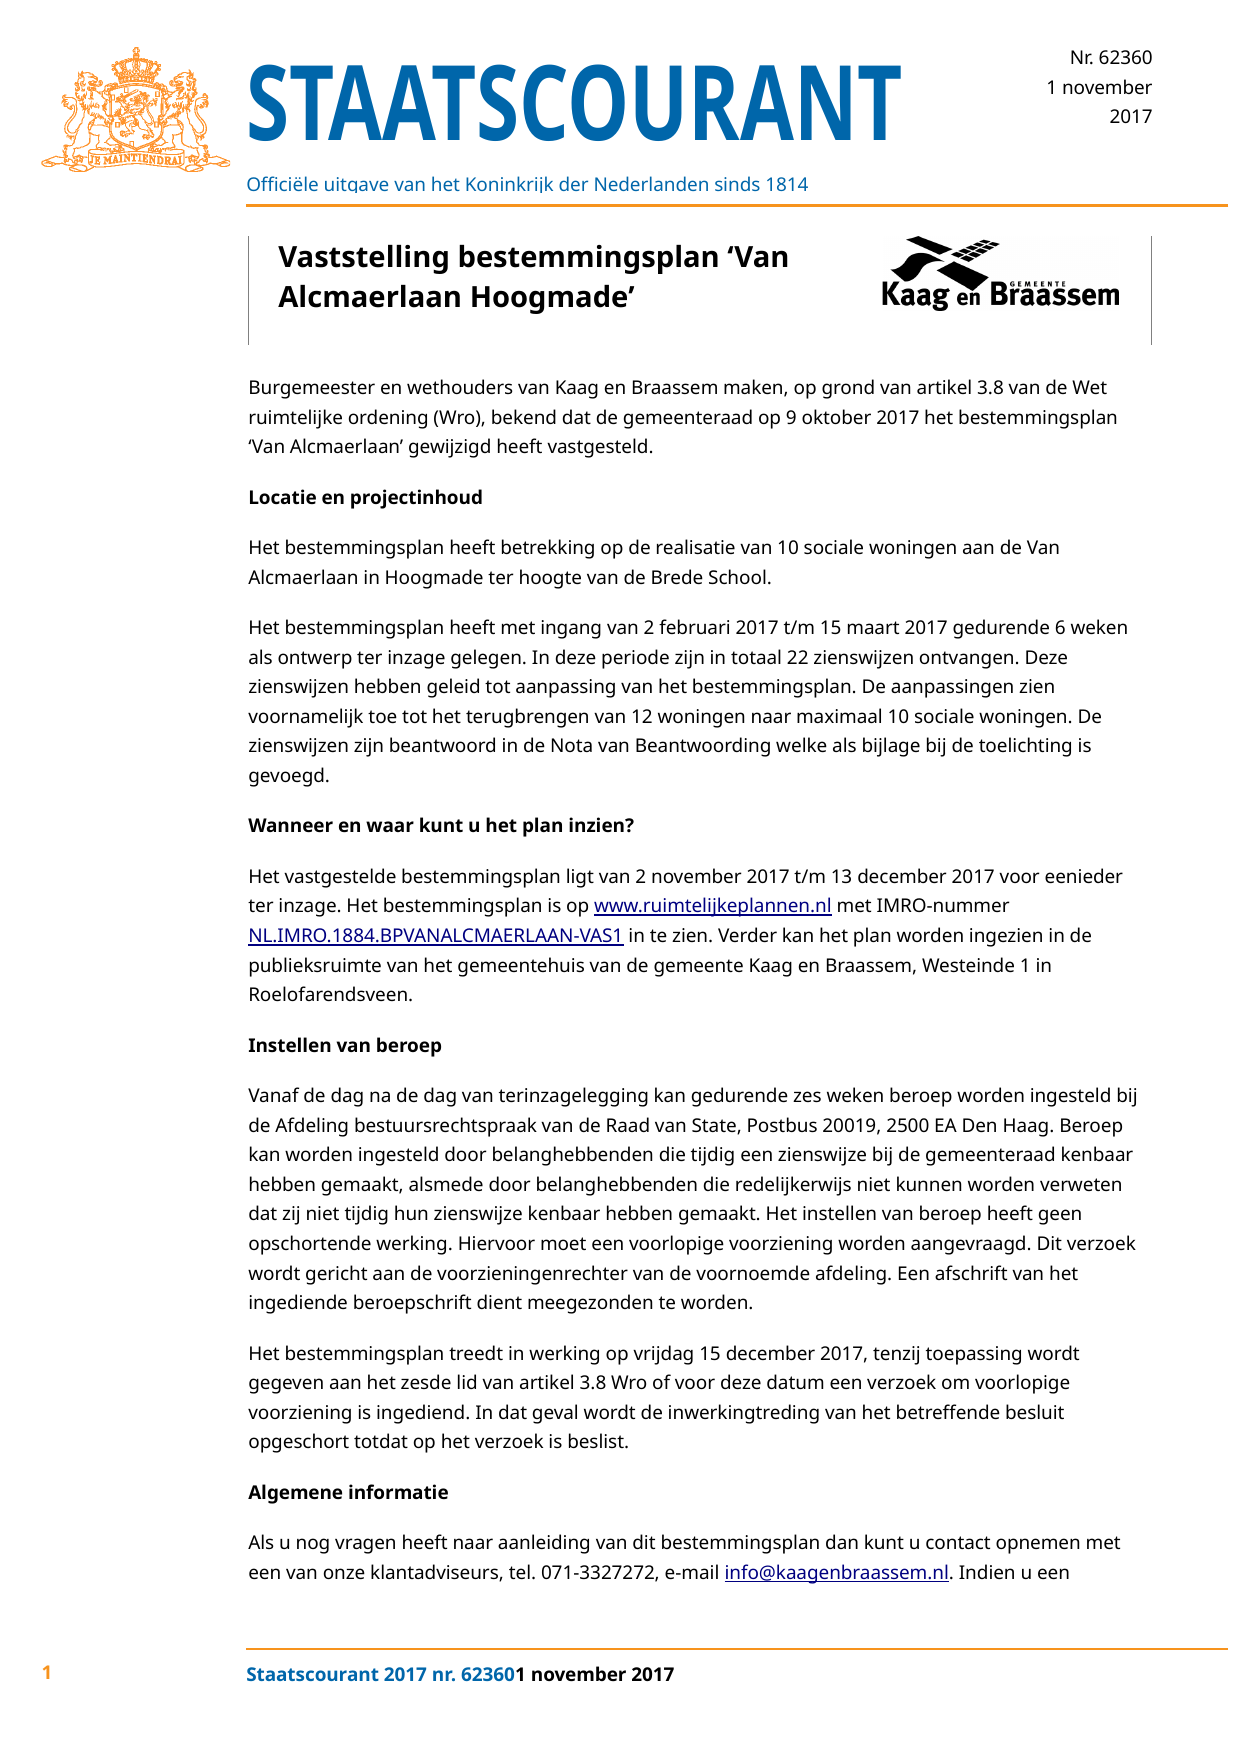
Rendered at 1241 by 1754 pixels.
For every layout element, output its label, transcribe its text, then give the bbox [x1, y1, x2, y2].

text Het vastgestelde bestemmingsplan ligt van 2 november 2017 t/m 13 december 2017 voor eenieder ter inzage. Het bestemmingsplan is op www.ruimtelijkeplannen.nl met IMRO-nummer NL.IMRO.1884.BPVANALCMAERLAAN-VAS1 in te zien. Verder kan het plan worden ingezien in de publieksruimte van het gemeentehuis van de gemeente Kaag en Braassem, Westeinde 1 in Roelofarendsveen. [248, 863, 1152, 1007]
table_header Vaststelling bestemmingsplan ‘Van Alcmaerlaan Hoogmade’ [249, 236, 850, 345]
text Wanneer en waar kunt u het plan inzien? [248, 813, 1152, 838]
picture [882, 236, 1119, 311]
text Instellen van beroep [248, 1032, 1152, 1057]
text Het bestemmingsplan heeft betrekking op de realisatie van 10 sociale woningen aan de Van Alcmaerlaan in Hoogmade ter hoogte van de Brede School. [248, 534, 1152, 589]
text Burgemeester en wethouders van Kaag en Braassem maken, op grond van artikel 3.8 van de Wet ruimtelijke ordening (Wro), bekend dat de gemeenteraad op 9 oktober 2017 het bestemmingsplan ‘Van Alcmaerlaan’ gewijzigd heeft vastgesteld. [248, 374, 1152, 459]
picture [41, 47, 231, 172]
text Vanaf de dag na de dag van terinzagelegging kan gedurende zes weken beroep worden ingesteld bij de Afdeling bestuursrechtspraak van de Raad van State, Postbus 20019, 2500 EA Den Haag. Beroep kan worden ingesteld door belanghebbenden die tijdig een zienswijze bij de gemeenteraad kenbaar hebben gemaakt, alsmede door belanghebbenden die redelijkerwijs niet kunnen worden verweten dat zij niet tijdig hun zienswijze kenbaar hebben gemaakt. Het instellen van beroep heeft geen opschortende werking. Hiervoor moet een voorlopige voorziening worden aangevraagd. Dit verzoek wordt gericht aan de voorzieningenrechter van de voornoemde afdeling. Een afschrift van het ingediende beroepschrift dient meegezonden te worden. [248, 1082, 1152, 1315]
text Als u nog vragen heeft naar aanleiding van dit bestemmingsplan dan kunt u contact opnemen met een van onze klantadviseurs, tel. 071-3327272, e-mail info@kaagenbraassem.nl. Indien u een [248, 1529, 1152, 1584]
text Locatie en projectinhoud [248, 484, 1152, 509]
table_header [850, 236, 1151, 345]
text Het bestemmingsplan heeft met ingang van 2 februari 2017 t/m 15 maart 2017 gedurende 6 weken als ontwerp ter inzage gelegen. In deze periode zijn in totaal 22 zienswijzen ontvangen. Deze zienswijzen hebben geleid tot aanpassing van het bestemmingsplan. De aanpassingen zien voornamelijk toe tot het terugbrengen van 12 woningen naar maximaal 10 sociale woningen. De zienswijzen zijn beantwoord in de Nota van Beantwoording welke als bijlage bij de toelichting is gevoegd. [248, 614, 1152, 788]
text Het bestemmingsplan treedt in werking op vrijdag 15 december 2017, tenzij toepassing wordt gegeven aan het zesde lid van artikel 3.8 Wro of voor deze datum een verzoek om voorlopige voorziening is ingediend. In dat geval wordt de inwerkingtreding van het betreffende besluit opgeschort totdat op het verzoek is beslist. [248, 1340, 1152, 1454]
text Algemene informatie [248, 1479, 1152, 1504]
